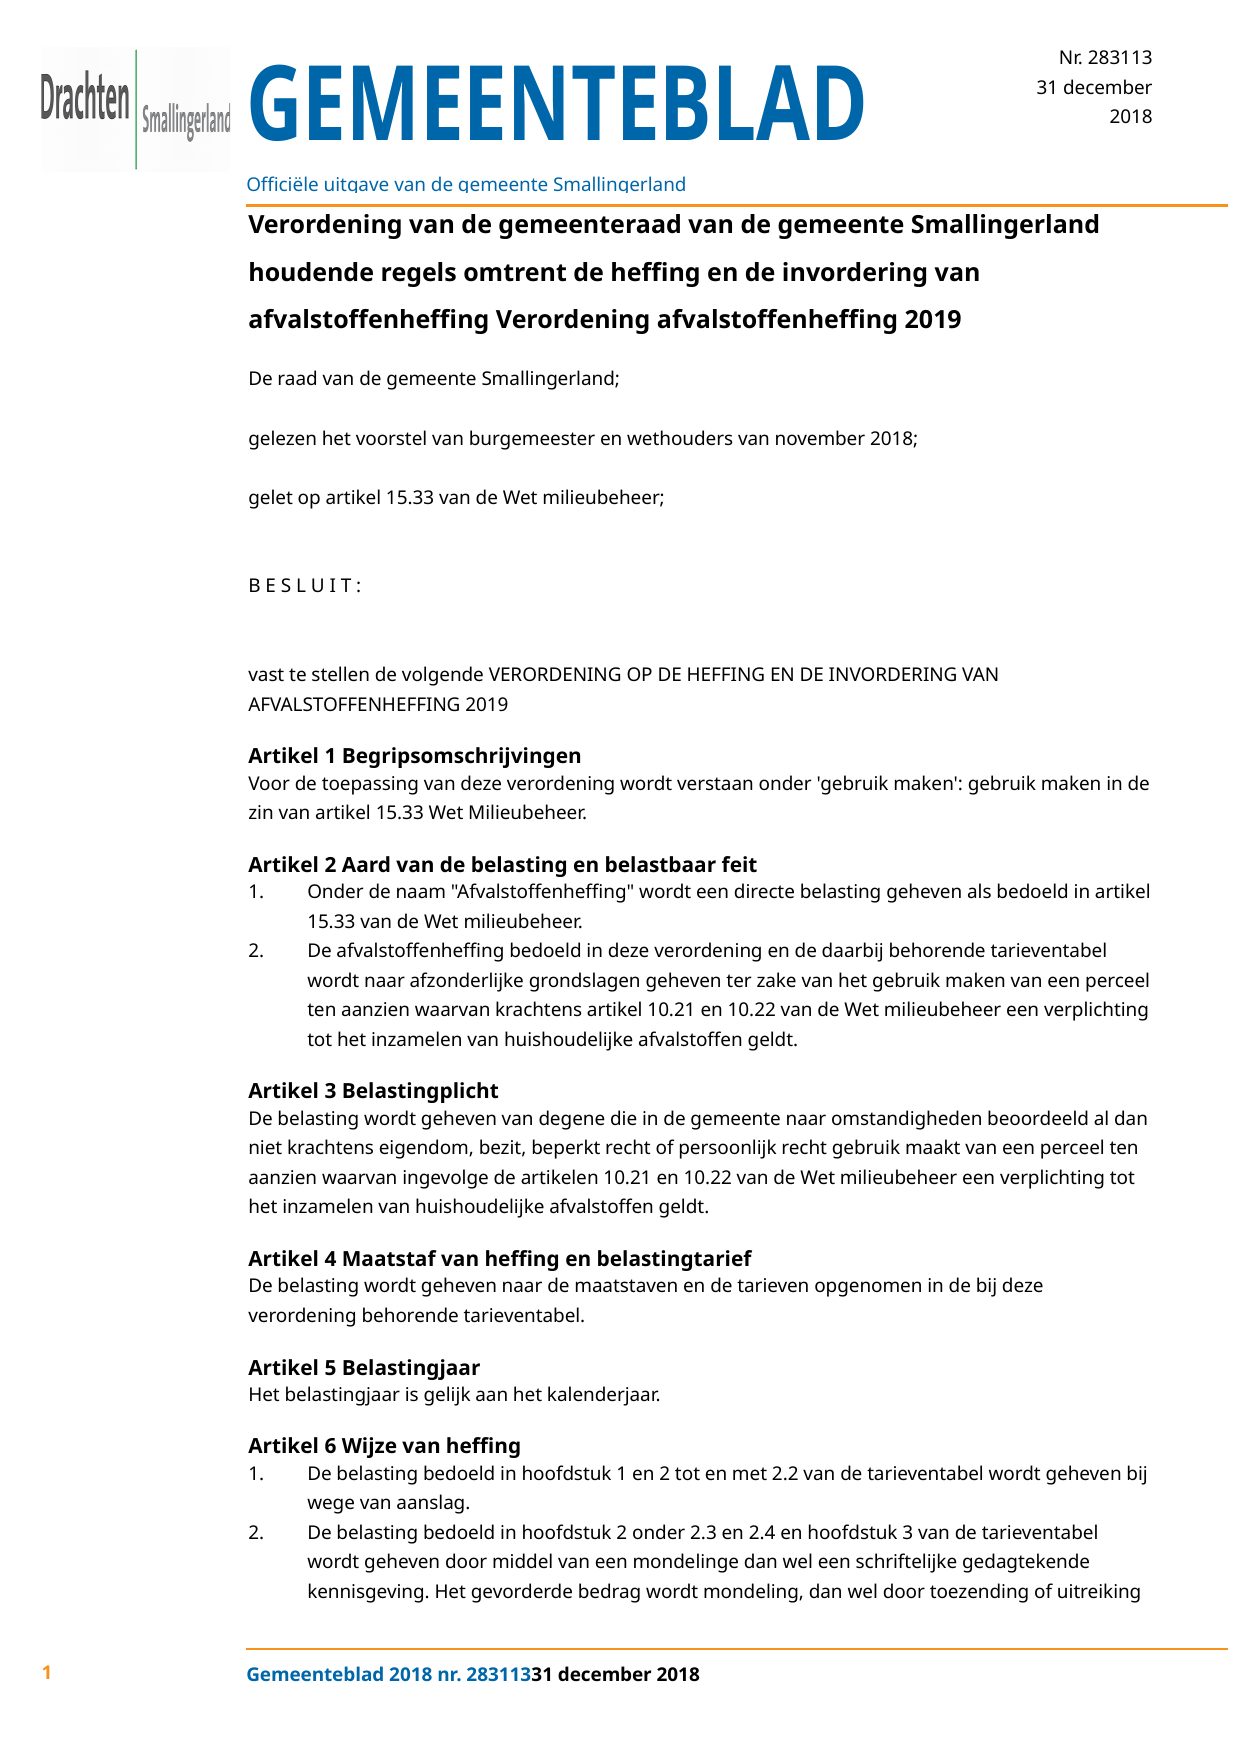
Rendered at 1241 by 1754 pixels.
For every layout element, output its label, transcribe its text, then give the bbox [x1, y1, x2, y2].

text Artikel 6 Wijze van heffing [248, 1431, 1152, 1460]
picture [41, 47, 231, 172]
text Artikel 4 Maatstaf van heffing en belastingtarief [248, 1244, 1152, 1273]
list De afvalstoffenheffing bedoeld in deze verordening en de daarbij behorende tarieventabel wordt naar afzonderlijke grondslagen geheven ter zake van het gebruik maken van een perceel ten aanzien waarvan krachtens artikel 10.21 en 10.22 van de Wet milieubeheer een verplichting tot het inzamelen van huishoudelijke afvalstoffen geldt. [248, 937, 1152, 1052]
list De belasting bedoeld in hoofdstuk 1 en 2 tot en met 2.2 van de tarieventabel wordt geheven bij wege van aanslag. [248, 1460, 1152, 1515]
text Voor de toepassing van deze verordening wordt verstaan onder 'gebruik maken': gebruik maken in de zin van artikel 15.33 Wet Milieubeheer. [248, 770, 1152, 825]
text Artikel 1 Begripsomschrijvingen [248, 741, 1152, 770]
text Artikel 5 Belastingjaar [248, 1353, 1152, 1381]
text De belasting wordt geheven naar de maatstaven en de tarieven opgenomen in de bij deze verordening behorende tarieventabel. [248, 1273, 1152, 1328]
text gelet op artikel 15.33 van de Wet milieubeheer; [248, 484, 1152, 509]
text Verordening van de gemeenteraad van de gemeente Smallingerland houdende regels omtrent de heffing en de invordering van afvalstoffenheffing Verordening afvalstoffenheffing 2019 [248, 207, 1152, 336]
text B E S L U I T : [248, 573, 1152, 598]
text gelezen het voorstel van burgemeester en wethouders van november 2018; [248, 425, 1152, 450]
list De belasting bedoeld in hoofdstuk 2 onder 2.3 en 2.4 en hoofdstuk 3 van de tarieventabel wordt geheven door middel van een mondelinge dan wel een schriftelijke gedagtekende kennisgeving. Het gevorderde bedrag wordt mondeling, dan wel door toezending of uitreiking [248, 1519, 1152, 1604]
list Onder de naam "Afvalstoffenheffing" wordt een directe belasting geheven als bedoeld in artikel 15.33 van de Wet milieubeheer. [248, 878, 1152, 933]
text Het belastingjaar is gelijk aan het kalenderjaar. [248, 1381, 1152, 1407]
text Artikel 3 Belastingplicht [248, 1077, 1152, 1105]
text De raad van de gemeente Smallingerland; [248, 366, 1152, 391]
text Artikel 2 Aard van de belasting en belastbaar feit [248, 850, 1152, 878]
text vast te stellen de volgende VERORDENING OP DE HEFFING EN DE INVORDERING VAN AFVALSTOFFENHEFFING 2019 [248, 661, 1152, 717]
text De belasting wordt geheven van degene die in de gemeente naar omstandigheden beoordeeld al dan niet krachtens eigendom, bezit, beperkt recht of persoonlijk recht gebruik maakt van een perceel ten aanzien waarvan ingevolge de artikelen 10.21 en 10.22 van de Wet milieubeheer een verplichting tot het inzamelen van huishoudelijke afvalstoffen geldt. [248, 1105, 1152, 1219]
